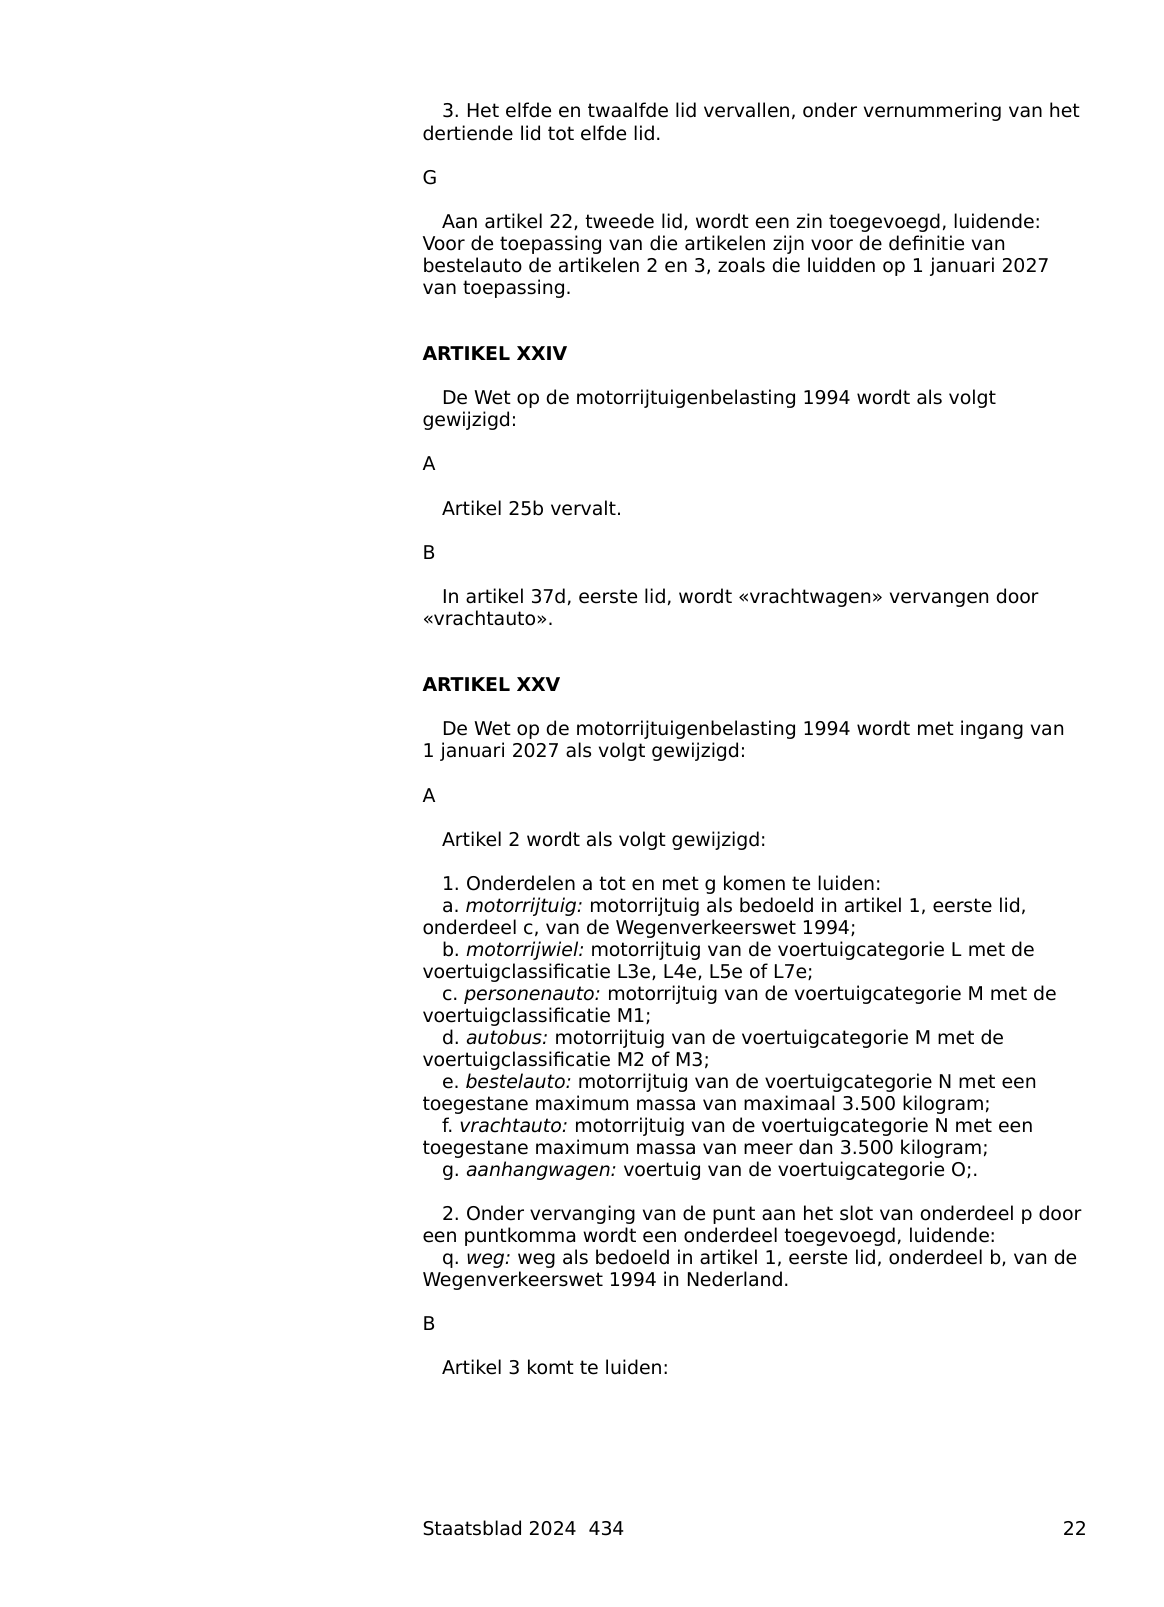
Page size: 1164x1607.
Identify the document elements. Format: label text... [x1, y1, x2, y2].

text B [422, 1313, 1087, 1335]
text f. vrachtauto: motorrijtuig van de voertuigcategorie N met een toegestane maximum massa van meer dan 3.500 kilogram; [422, 1114, 1087, 1158]
text 1. Onderdelen a tot en met g komen te luiden: [422, 873, 1087, 895]
text e. bestelauto: motorrijtuig van de voertuigcategorie N met een toegestane maximum massa van maximaal 3.500 kilogram; [422, 1071, 1087, 1114]
text b. motorrijwiel: motorrijtuig van de voertuigcategorie L met de voertuigclassificatie L3e, L4e, L5e of L7e; [422, 939, 1087, 983]
text 2. Onder vervanging van de punt aan het slot van onderdeel p door een puntkomma wordt een onderdeel toegevoegd, luidende: [422, 1203, 1087, 1247]
text g. aanhangwagen: voertuig van de voertuigcategorie O;. [422, 1158, 1087, 1181]
text Aan artikel 22, tweede lid, wordt een zin toegevoegd, luidende: Voor de toepassing van die artikelen zijn voor de definitie van bestelauto de artikelen 2 en 3, zoals die luidden op 1 januari 2027 van toepassing. [422, 211, 1087, 299]
text c. personenauto: motorrijtuig van de voertuigcategorie M met de voertuigclassificatie M1; [422, 983, 1087, 1027]
text Artikel 2 wordt als volgt gewijzigd: [422, 829, 1087, 851]
subtitle ARTIKEL XXV [422, 674, 1087, 696]
text In artikel 37d, eerste lid, wordt «vrachtwagen» vervangen door «vrachtauto». [422, 586, 1087, 630]
text q. weg: weg als bedoeld in artikel 1, eerste lid, onderdeel b, van de Wegenverkeerswet 1994 in Nederland. [422, 1247, 1087, 1291]
text De Wet op de motorrijtuigenbelasting 1994 wordt als volgt gewijzigd: [422, 387, 1087, 431]
text a. motorrijtuig: motorrijtuig als bedoeld in artikel 1, eerste lid, onderdeel c, van de Wegenverkeerswet 1994; [422, 895, 1087, 939]
text De Wet op de motorrijtuigenbelasting 1994 wordt met ingang van 1 januari 2027 als volgt gewijzigd: [422, 718, 1087, 762]
text B [422, 542, 1087, 564]
text Artikel 25b vervalt. [422, 497, 1087, 519]
text A [422, 453, 1087, 475]
subtitle ARTIKEL XXIV [422, 343, 1087, 365]
text 3. Het elfde en twaalfde lid vervallen, onder vernummering van het dertiende lid tot elfde lid. [422, 100, 1087, 144]
text A [422, 784, 1087, 806]
text Artikel 3 komt te luiden: [422, 1357, 1087, 1379]
text G [422, 167, 1087, 188]
text d. autobus: motorrijtuig van de voertuigcategorie M met de voertuigclassificatie M2 of M3; [422, 1027, 1087, 1071]
